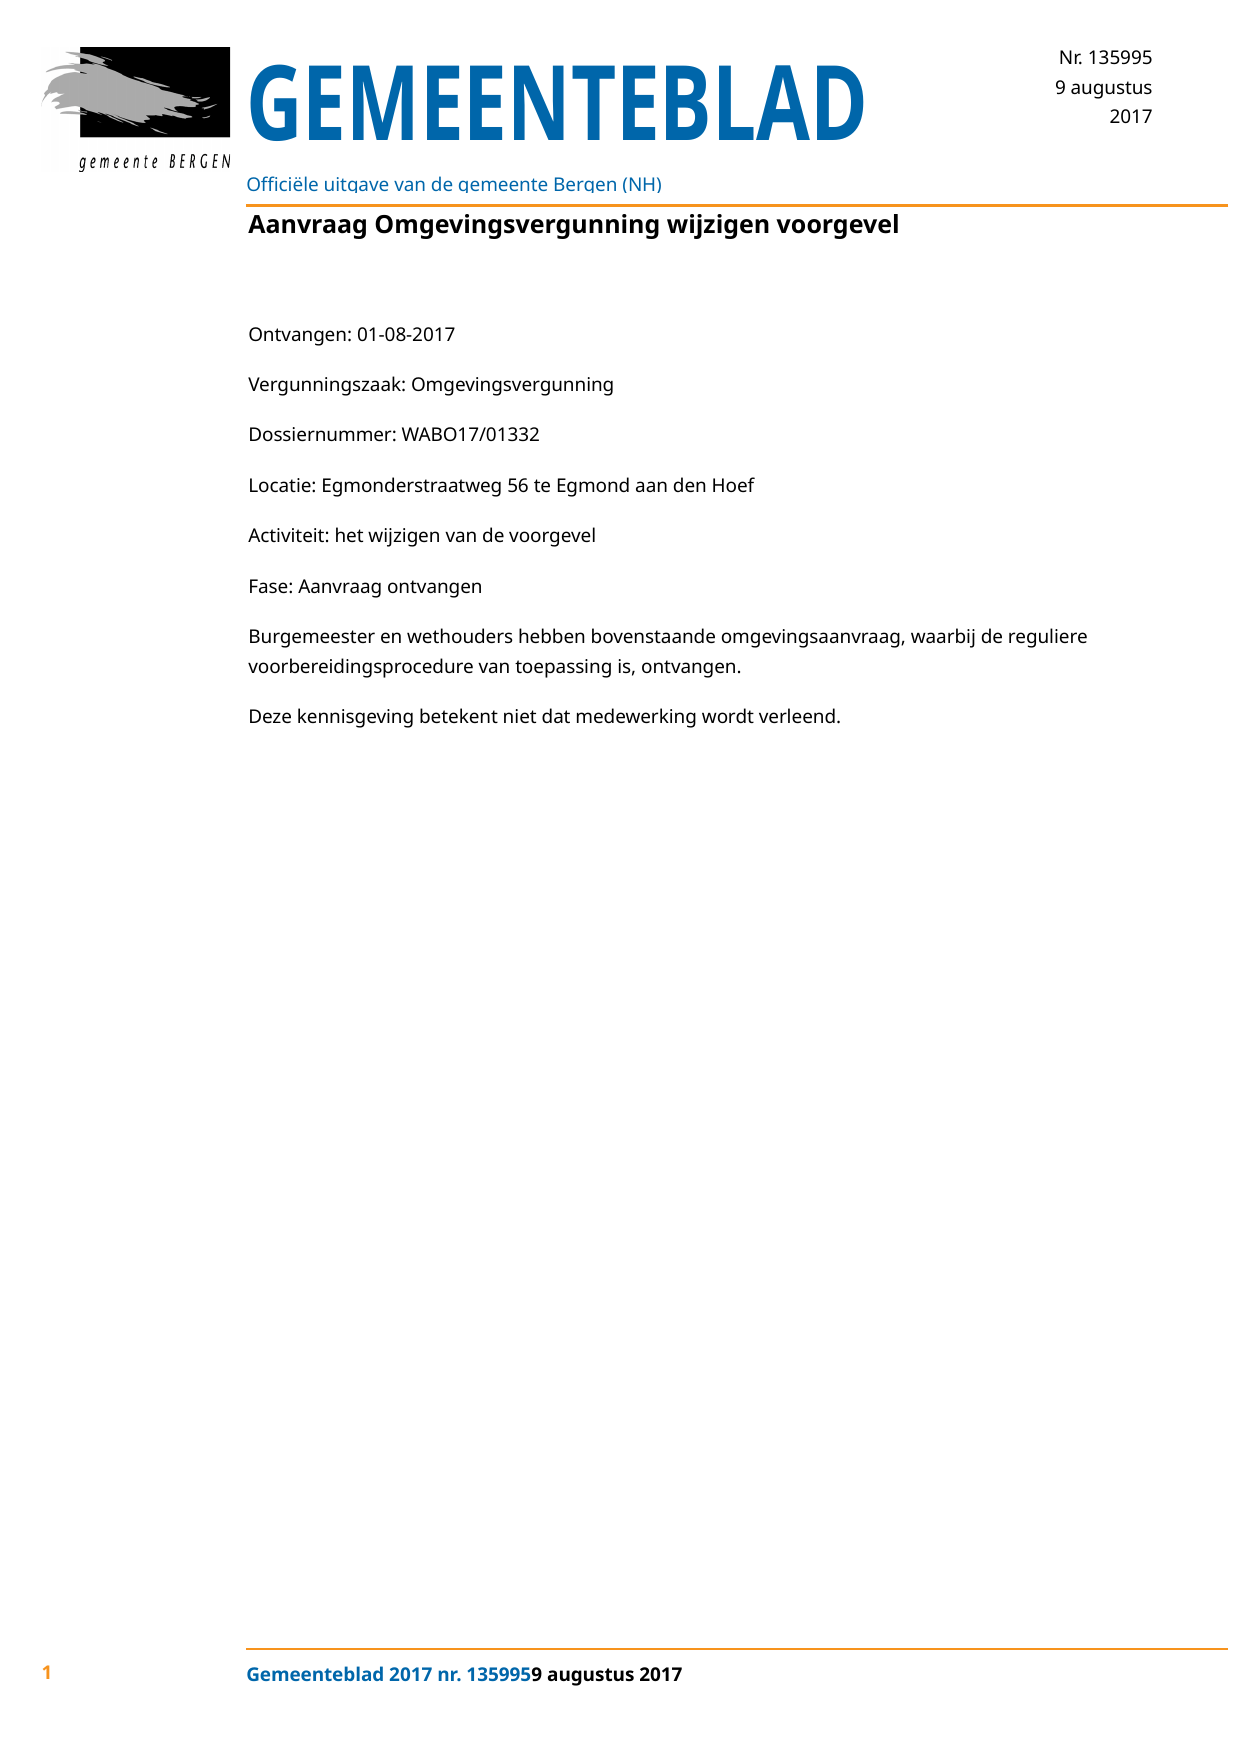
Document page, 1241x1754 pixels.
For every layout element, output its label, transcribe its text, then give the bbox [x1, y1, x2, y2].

text Vergunningszaak: Omgevingsvergunning [248, 371, 1152, 397]
text Activiteit: het wijzigen van de voorgevel [248, 522, 1152, 548]
text Burgemeester en wethouders hebben bovenstaande omgevingsaanvraag, waarbij de reguliere voorbereidingsprocedure van toepassing is, ontvangen. [248, 623, 1152, 678]
text Dossiernummer: WABO17/01332 [248, 422, 1152, 447]
text Locatie: Egmonderstraatweg 56 te Egmond aan den Hoef [248, 472, 1152, 498]
picture [41, 47, 231, 172]
text Aanvraag Omgevingsvergunning wijzigen voorgevel [248, 207, 1152, 241]
text Deze kennisgeving betekent niet dat medewerking wordt verleend. [248, 703, 1152, 729]
text Ontvangen: 01-08-2017 [248, 321, 1152, 346]
text Fase: Aanvraag ontvangen [248, 573, 1152, 598]
